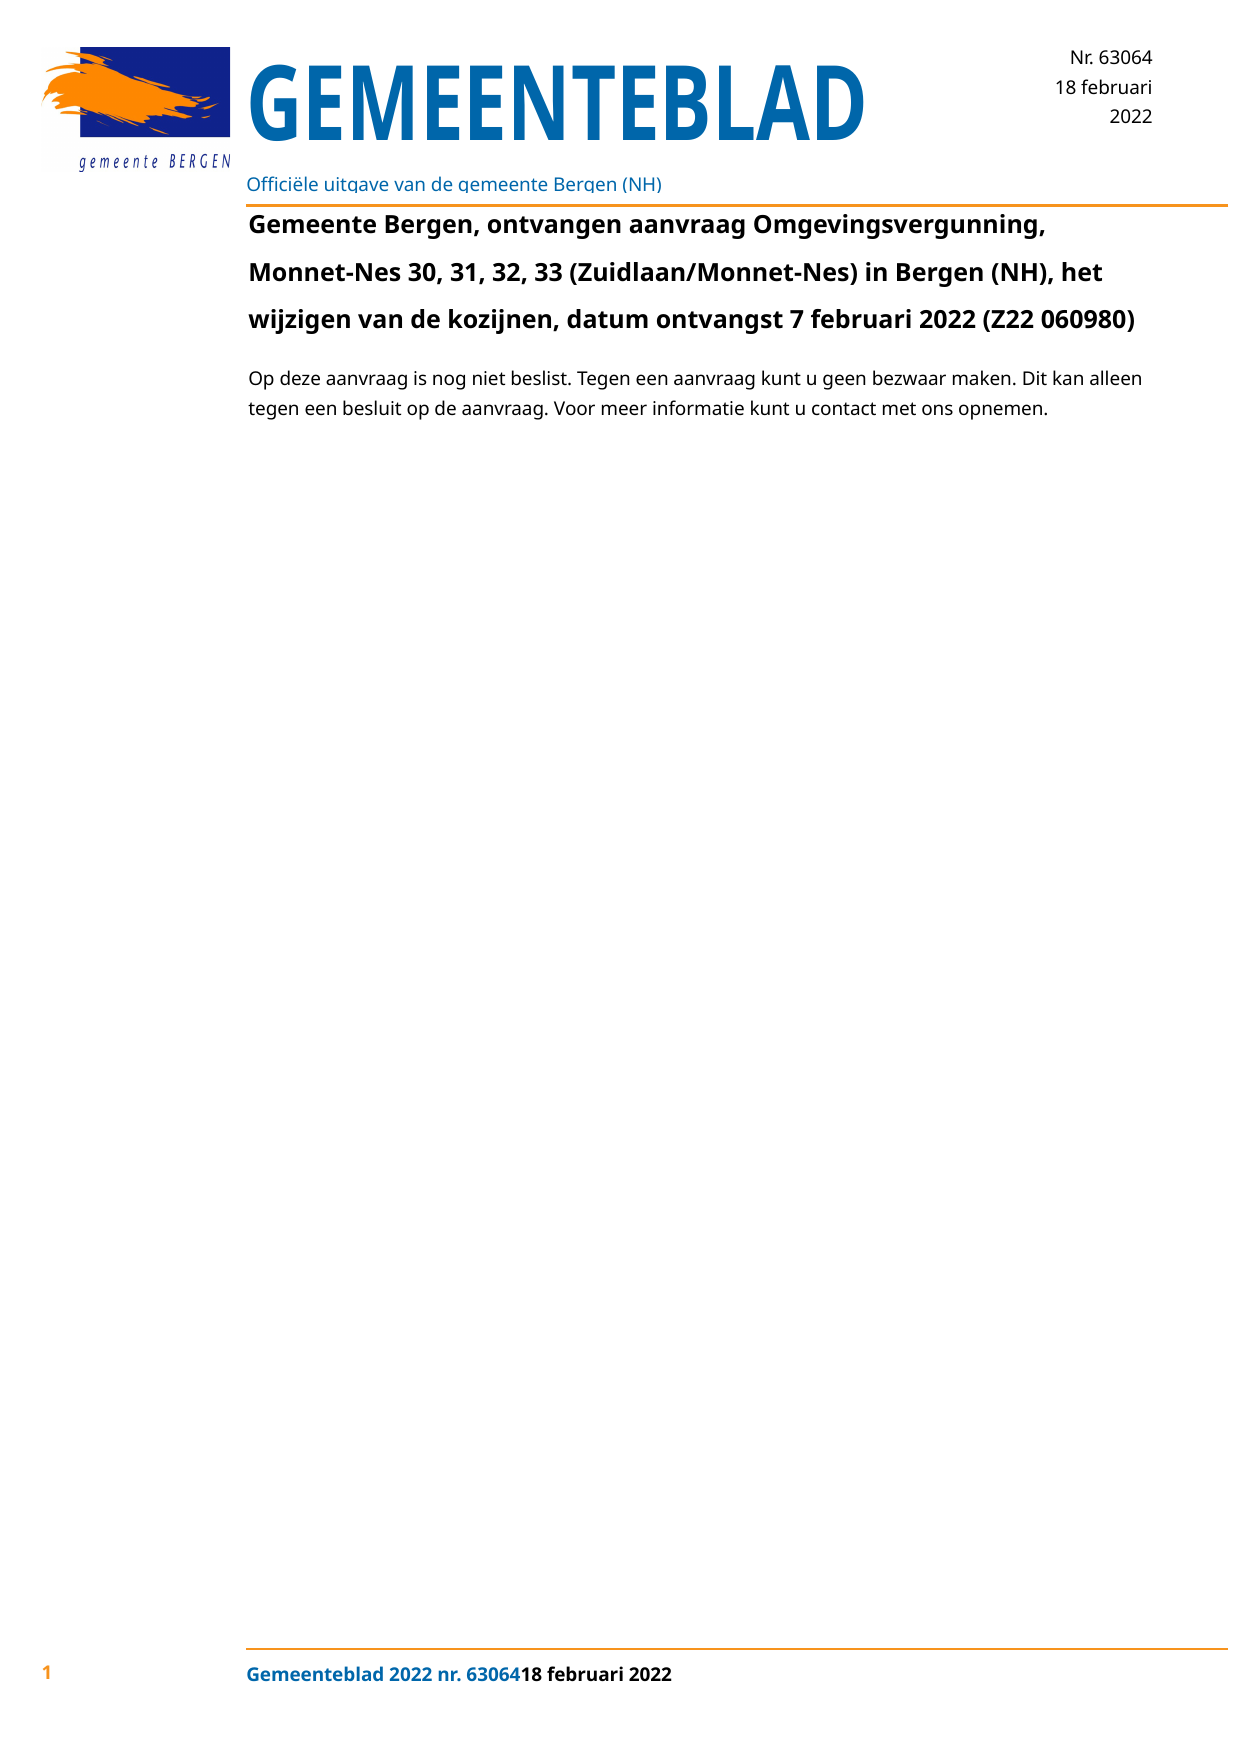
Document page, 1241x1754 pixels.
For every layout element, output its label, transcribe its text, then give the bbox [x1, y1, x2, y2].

text Gemeente Bergen, ontvangen aanvraag Omgevingsvergunning, Monnet-Nes 30, 31, 32, 33 (Zuidlaan/Monnet-Nes) in Bergen (NH), het wijzigen van de kozijnen, datum ontvangst 7 februari 2022 (Z22 060980) [248, 207, 1152, 336]
picture [41, 47, 231, 172]
text Op deze aanvraag is nog niet beslist. Tegen een aanvraag kunt u geen bezwaar maken. Dit kan alleen tegen een besluit op de aanvraag. Voor meer informatie kunt u contact met ons opnemen. [248, 366, 1152, 421]
